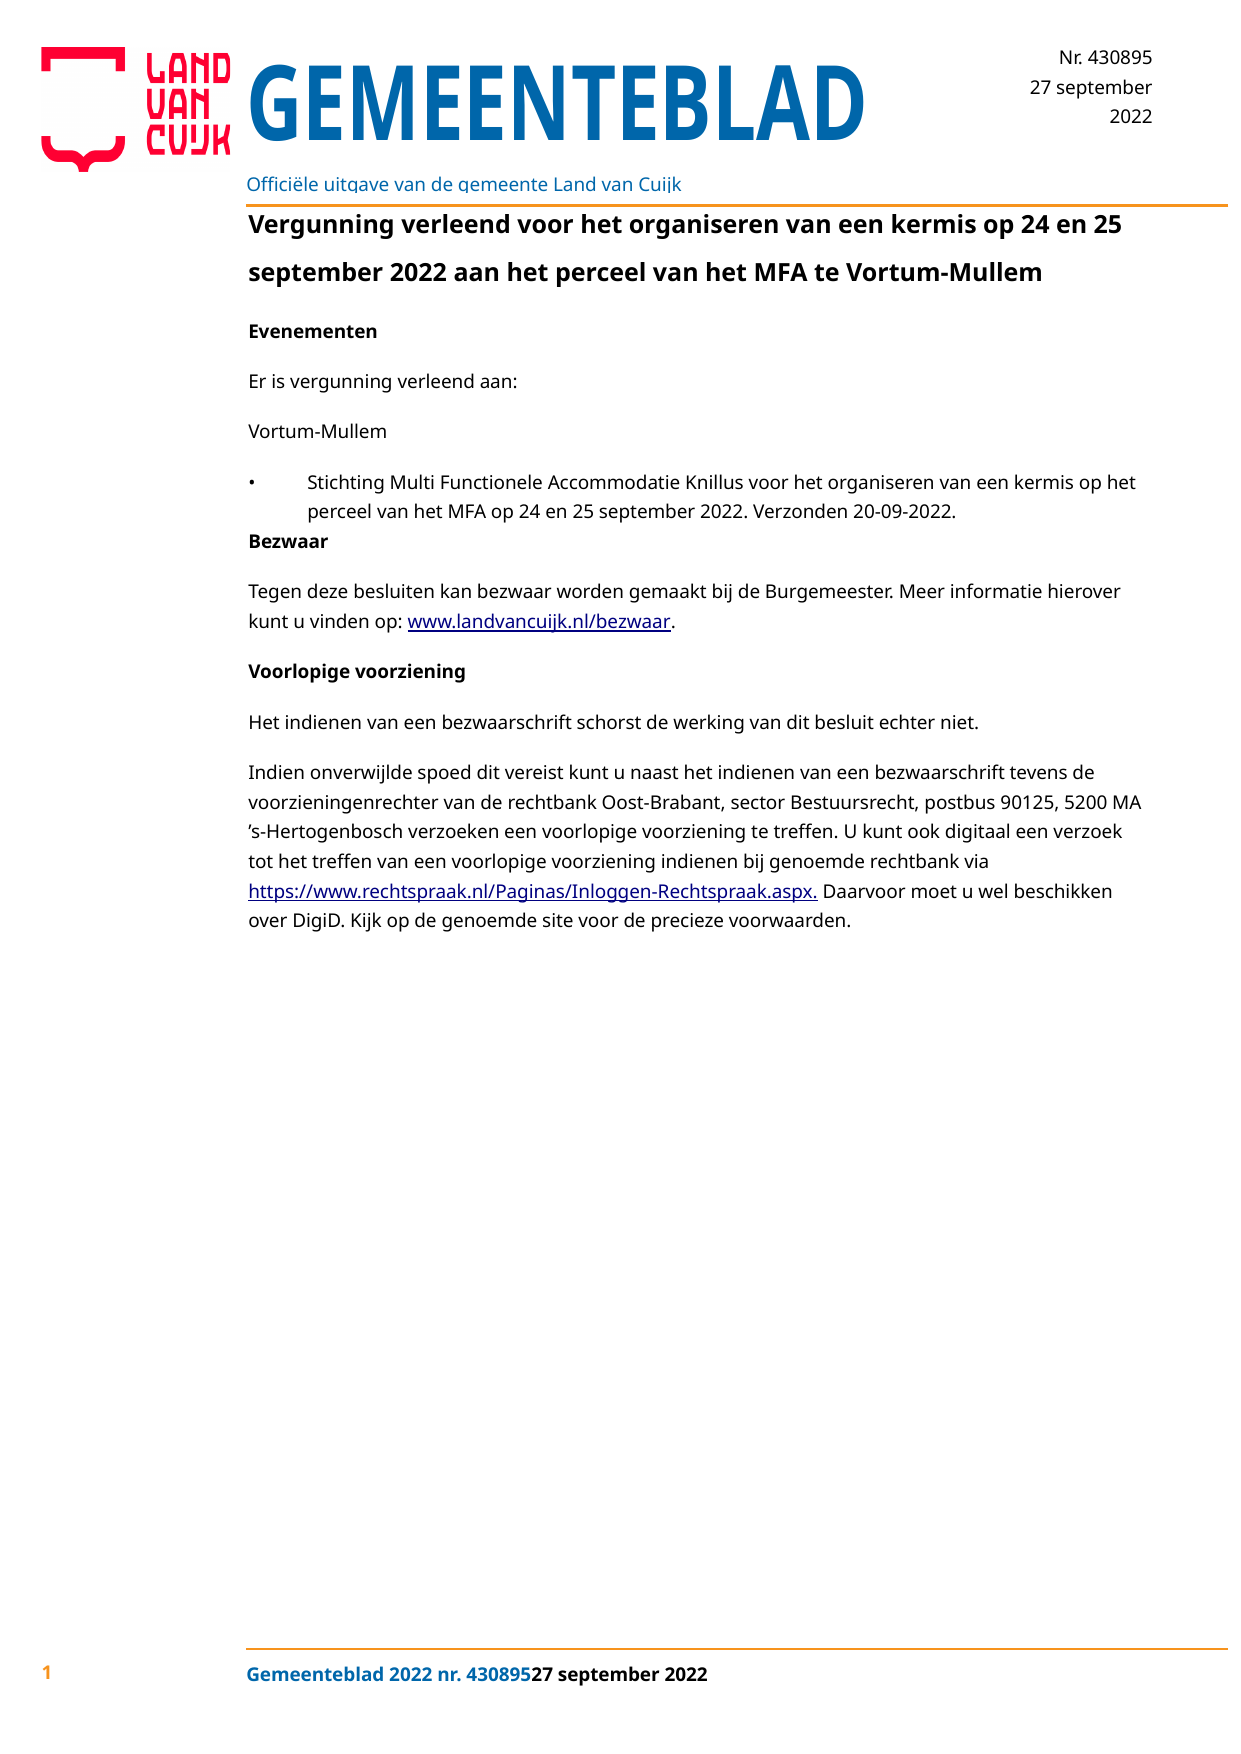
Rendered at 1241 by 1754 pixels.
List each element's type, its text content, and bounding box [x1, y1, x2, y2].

text Bezwaar [248, 528, 1152, 554]
text Indien onverwijlde spoed dit vereist kunt u naast het indienen van een bezwaarschrift tevens de voorzieningenrechter van de rechtbank Oost-Brabant, sector Bestuursrecht, postbus 90125, 5200 MA ’s-Hertogenbosch verzoeken een voorlopige voorziening te treffen. U kunt ook digitaal een verzoek tot het treffen van een voorlopige voorziening indienen bij genoemde rechtbank via https://www.rechtspraak.nl/Paginas/Inloggen-Rechtspraak.aspx. Daarvoor moet u wel beschikken over DigiD. Kijk op de genoemde site voor de precieze voorwaarden. [248, 759, 1152, 933]
text Vergunning verleend voor het organiseren van een kermis op 24 en 25 september 2022 aan het perceel van het MFA te Vortum-Mullem [248, 207, 1152, 288]
picture [41, 47, 231, 172]
text Voorlopige voorziening [248, 659, 1152, 684]
text Er is vergunning verleend aan: [248, 368, 1152, 394]
text Vortum-Mullem [248, 419, 1152, 444]
text Het indienen van een bezwaarschrift schorst de werking van dit besluit echter niet. [248, 709, 1152, 735]
text Tegen deze besluiten kan bezwaar worden gemaakt bij de Burgemeester. Meer informatie hierover kunt u vinden op: www.landvancuijk.nl/bezwaar. [248, 579, 1152, 634]
text Evenementen [248, 318, 1152, 344]
list Stichting Multi Functionele Accommodatie Knillus voor het organiseren van een kermis op het perceel van het MFA op 24 en 25 september 2022. Verzonden 20-09-2022. [248, 469, 1152, 524]
